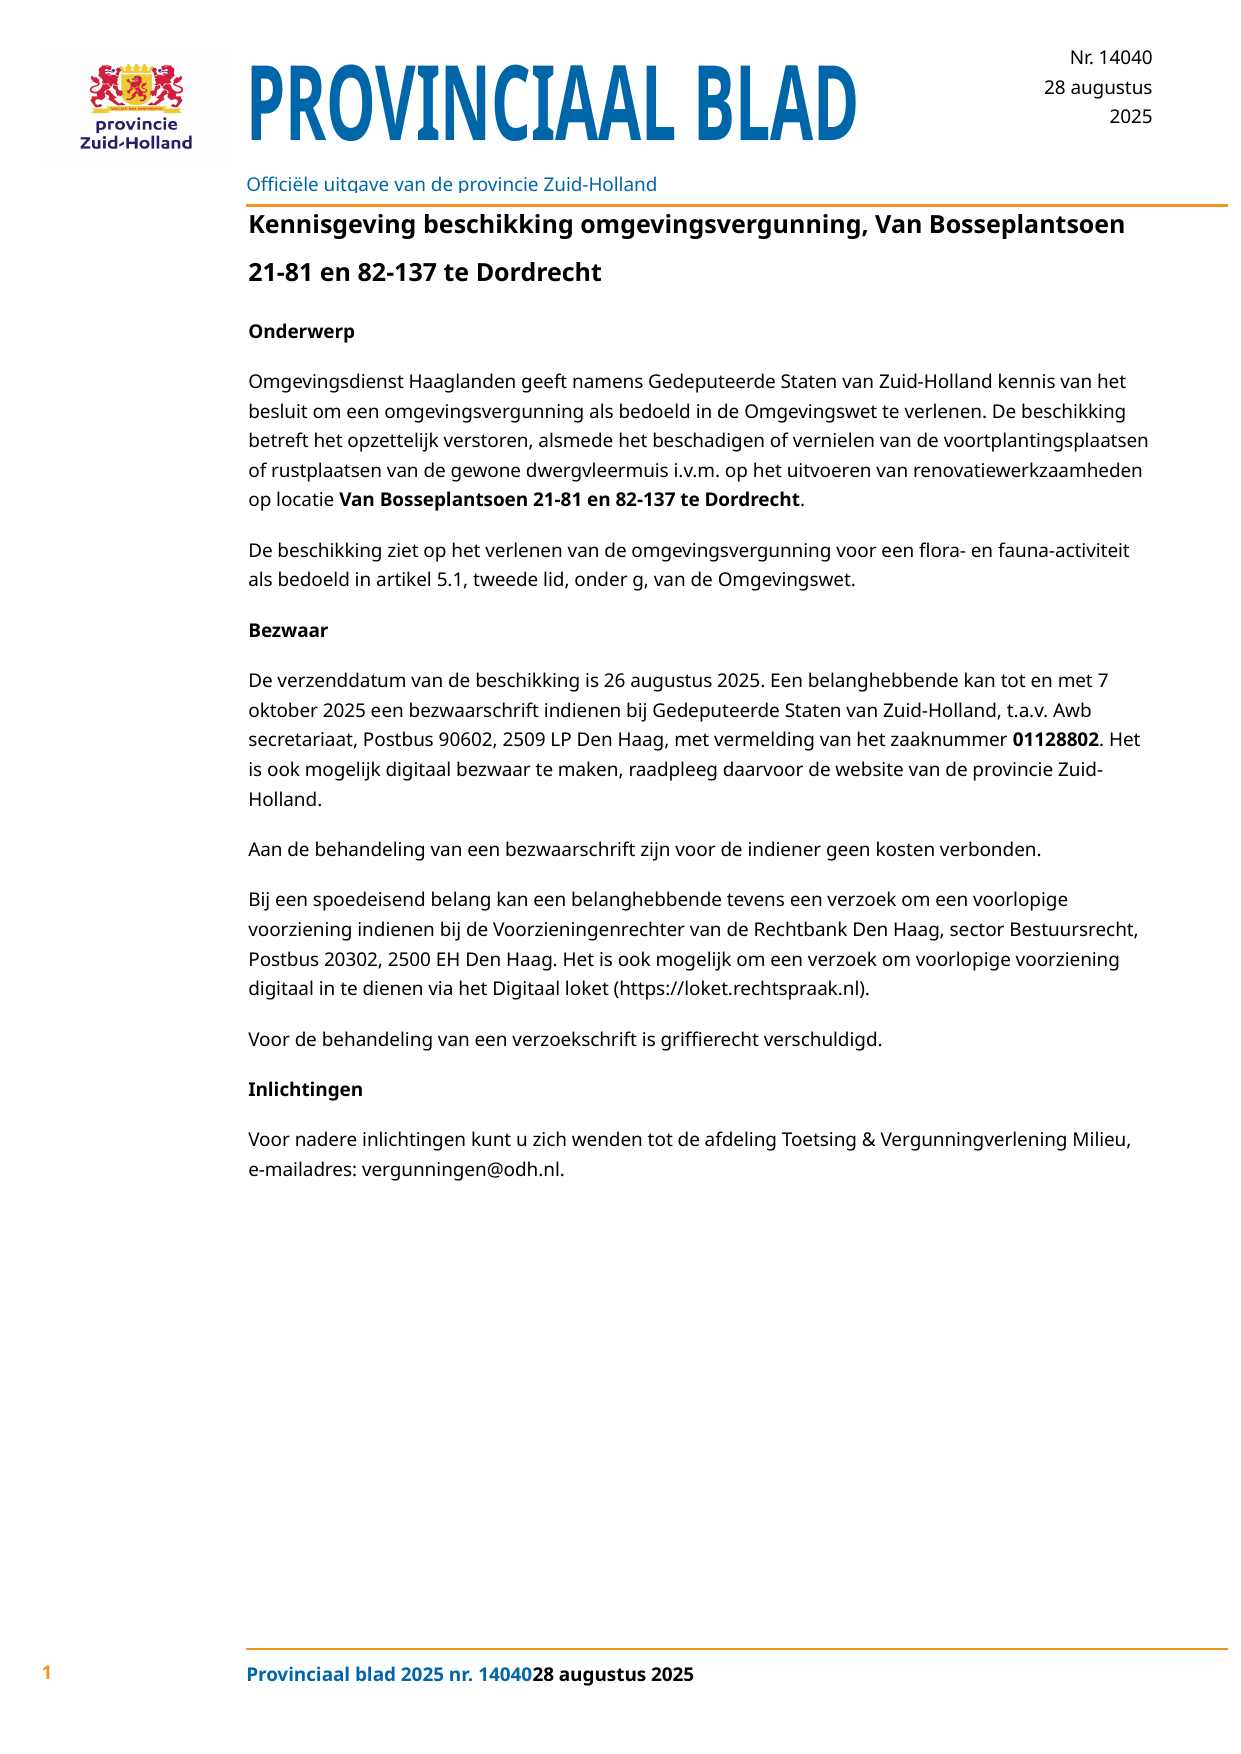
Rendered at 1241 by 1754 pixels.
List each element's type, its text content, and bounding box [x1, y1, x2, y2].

picture [41, 47, 231, 172]
text Kennisgeving beschikking omgevingsvergunning, Van Bosseplantsoen 21-81 en 82-137 te Dordrecht [248, 207, 1152, 288]
text Inlichtingen [248, 1076, 1152, 1102]
text De verzenddatum van de beschikking is 26 augustus 2025. Een belanghebbende kan tot en met 7 oktober 2025 een bezwaarschrift indienen bij Gedeputeerde Staten van Zuid-Holland, t.a.v. Awb secretariaat, Postbus 90602, 2509 LP Den Haag, met vermelding van het zaaknummer 01128802. Het is ook mogelijk digitaal bezwaar te maken, raadpleeg daarvoor de website van de provincie Zuid-Holland. [248, 667, 1152, 812]
text Bij een spoedeisend belang kan een belanghebbende tevens een verzoek om een voorlopige voorziening indienen bij de Voorzieningenrechter van de Rechtbank Den Haag, sector Bestuursrecht, Postbus 20302, 2500 EH Den Haag. Het is ook mogelijk om een verzoek om voorlopige voorziening digitaal in te dienen via het Digitaal loket (https://loket.rechtspraak.nl). [248, 887, 1152, 1001]
text Onderwerp [248, 318, 1152, 344]
text Bezwaar [248, 617, 1152, 643]
text Voor de behandeling van een verzoekschrift is griffierecht verschuldigd. [248, 1026, 1152, 1052]
text Aan de behandeling van een bezwaarschrift zijn voor de indiener geen kosten verbonden. [248, 836, 1152, 862]
text Voor nadere inlichtingen kunt u zich wenden tot de afdeling Toetsing & Vergunningverlening Milieu, e-mailadres: vergunningen@odh.nl. [248, 1127, 1152, 1182]
text Omgevingsdienst Haaglanden geeft namens Gedeputeerde Staten van Zuid-Holland kennis van het besluit om een omgevingsvergunning als bedoeld in de Omgevingswet te verlenen. De beschikking betreft het opzettelijk verstoren, alsmede het beschadigen of vernielen van de voortplantingsplaatsen of rustplaatsen van de gewone dwergvleermuis i.v.m. op het uitvoeren van renovatiewerkzaamheden op locatie Van Bosseplantsoen 21-81 en 82-137 te Dordrecht. [248, 368, 1152, 512]
text De beschikking ziet op het verlenen van de omgevingsvergunning voor een flora- en fauna-activiteit als bedoeld in artikel 5.1, tweede lid, onder g, van de Omgevingswet. [248, 537, 1152, 592]
